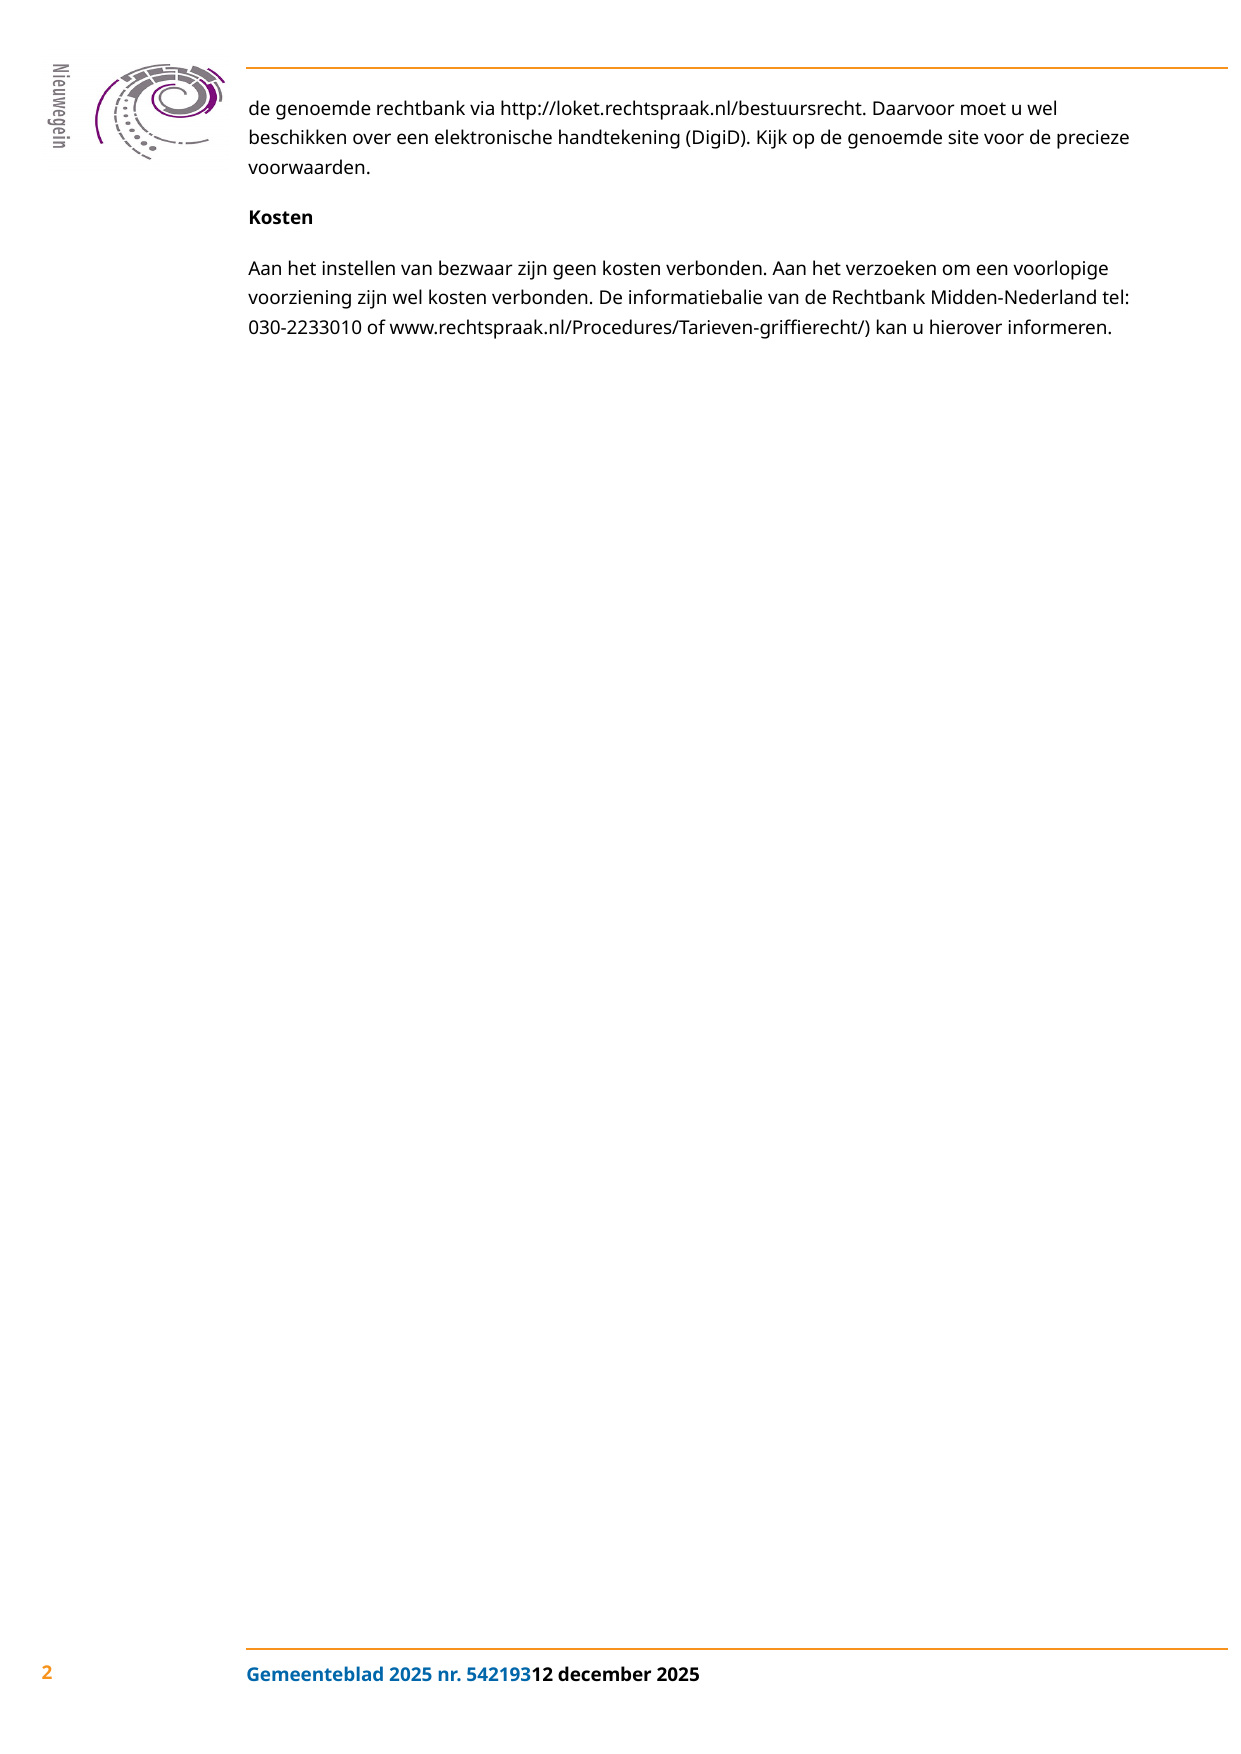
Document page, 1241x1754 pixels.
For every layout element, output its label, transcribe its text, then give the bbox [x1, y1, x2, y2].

text de genoemde rechtbank via http://loket.rechtspraak.nl/bestuursrecht. Daarvoor moet u wel beschikken over een elektronische handtekening (DigiD). Kijk op de genoemde site voor de precieze voorwaarden. [248, 95, 1152, 180]
text Aan het instellen van bezwaar zijn geen kosten verbonden. Aan het verzoeken om een voorlopige voorziening zijn wel kosten verbonden. De informatiebalie van de Rechtbank Midden-Nederland tel: 030-2233010 of www.rechtspraak.nl/Procedures/Tarieven-griffierecht/) kan u hierover informeren. [248, 255, 1152, 340]
picture [41, 47, 231, 172]
text Kosten [248, 204, 1152, 230]
